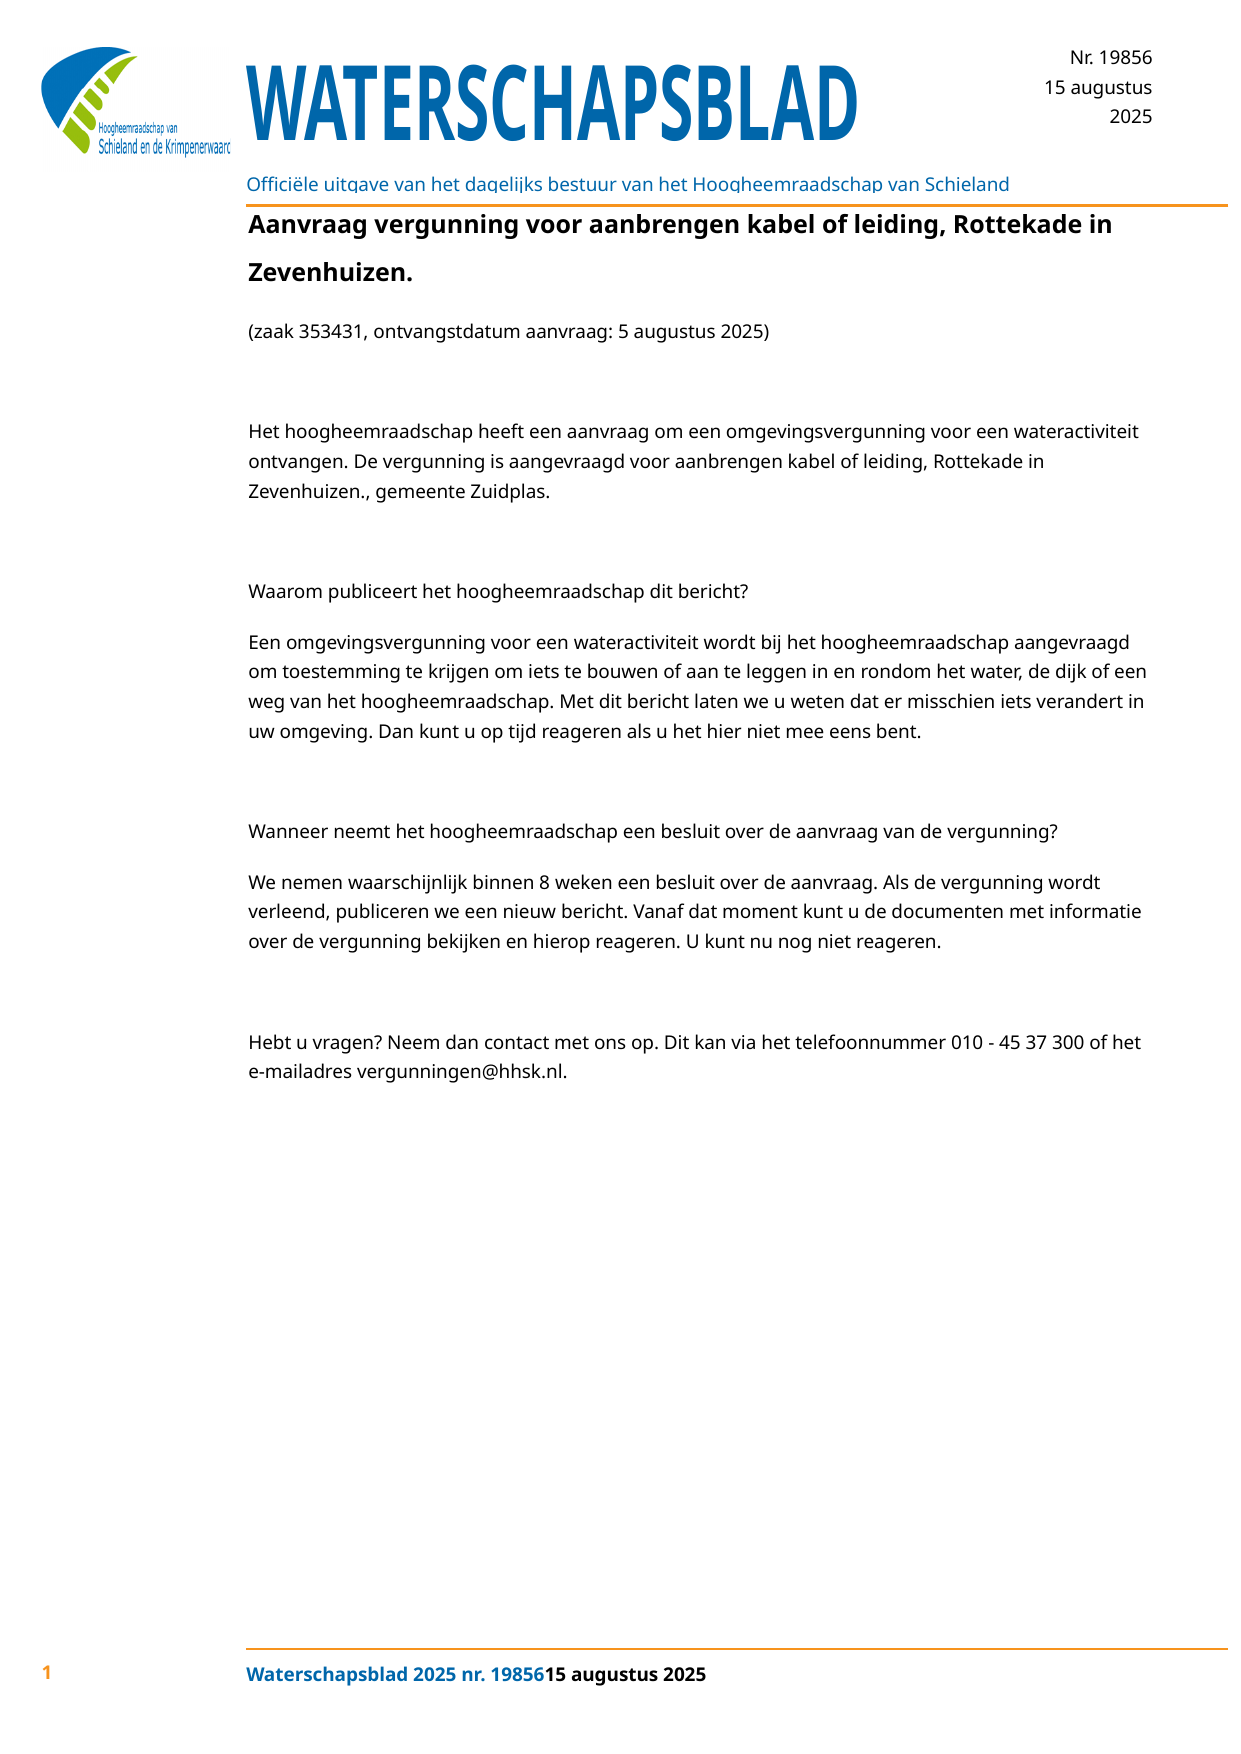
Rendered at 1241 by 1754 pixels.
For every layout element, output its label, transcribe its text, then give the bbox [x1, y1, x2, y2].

text Een omgevingsvergunning voor een wateractiviteit wordt bij het hoogheemraadschap aangevraagd om toestemming te krijgen om iets te bouwen of aan te leggen in en rondom het water, de dijk of een weg van het hoogheemraadschap. Met dit bericht laten we u weten dat er misschien iets verandert in uw omgeving. Dan kunt u op tijd reageren als u het hier niet mee eens bent. [248, 629, 1152, 744]
picture [41, 47, 231, 172]
text Het hoogheemraadschap heeft een aanvraag om een omgevingsvergunning voor een wateractiviteit ontvangen. De vergunning is aangevraagd voor aanbrengen kabel of leiding, Rottekade in Zevenhuizen., gemeente Zuidplas. [248, 419, 1152, 504]
text Wanneer neemt het hoogheemraadschap een besluit over de aanvraag van de vergunning? [248, 819, 1152, 844]
text Waarom publiceert het hoogheemraadschap dit bericht? [248, 579, 1152, 604]
text Hebt u vragen? Neem dan contact met ons op. Dit kan via het telefoonnummer 010 - 45 37 300 of het e-mailadres vergunningen@hhsk.nl. [248, 1029, 1152, 1084]
text We nemen waarschijnlijk binnen 8 weken een besluit over de aanvraag. Als de vergunning wordt verleend, publiceren we een nieuw bericht. Vanaf dat moment kunt u de documenten met informatie over de vergunning bekijken en hierop reageren. U kunt nu nog niet reageren. [248, 869, 1152, 954]
text (zaak 353431, ontvangstdatum aanvraag: 5 augustus 2025) [248, 318, 1152, 344]
text Aanvraag vergunning voor aanbrengen kabel of leiding, Rottekade in Zevenhuizen. [248, 207, 1152, 288]
